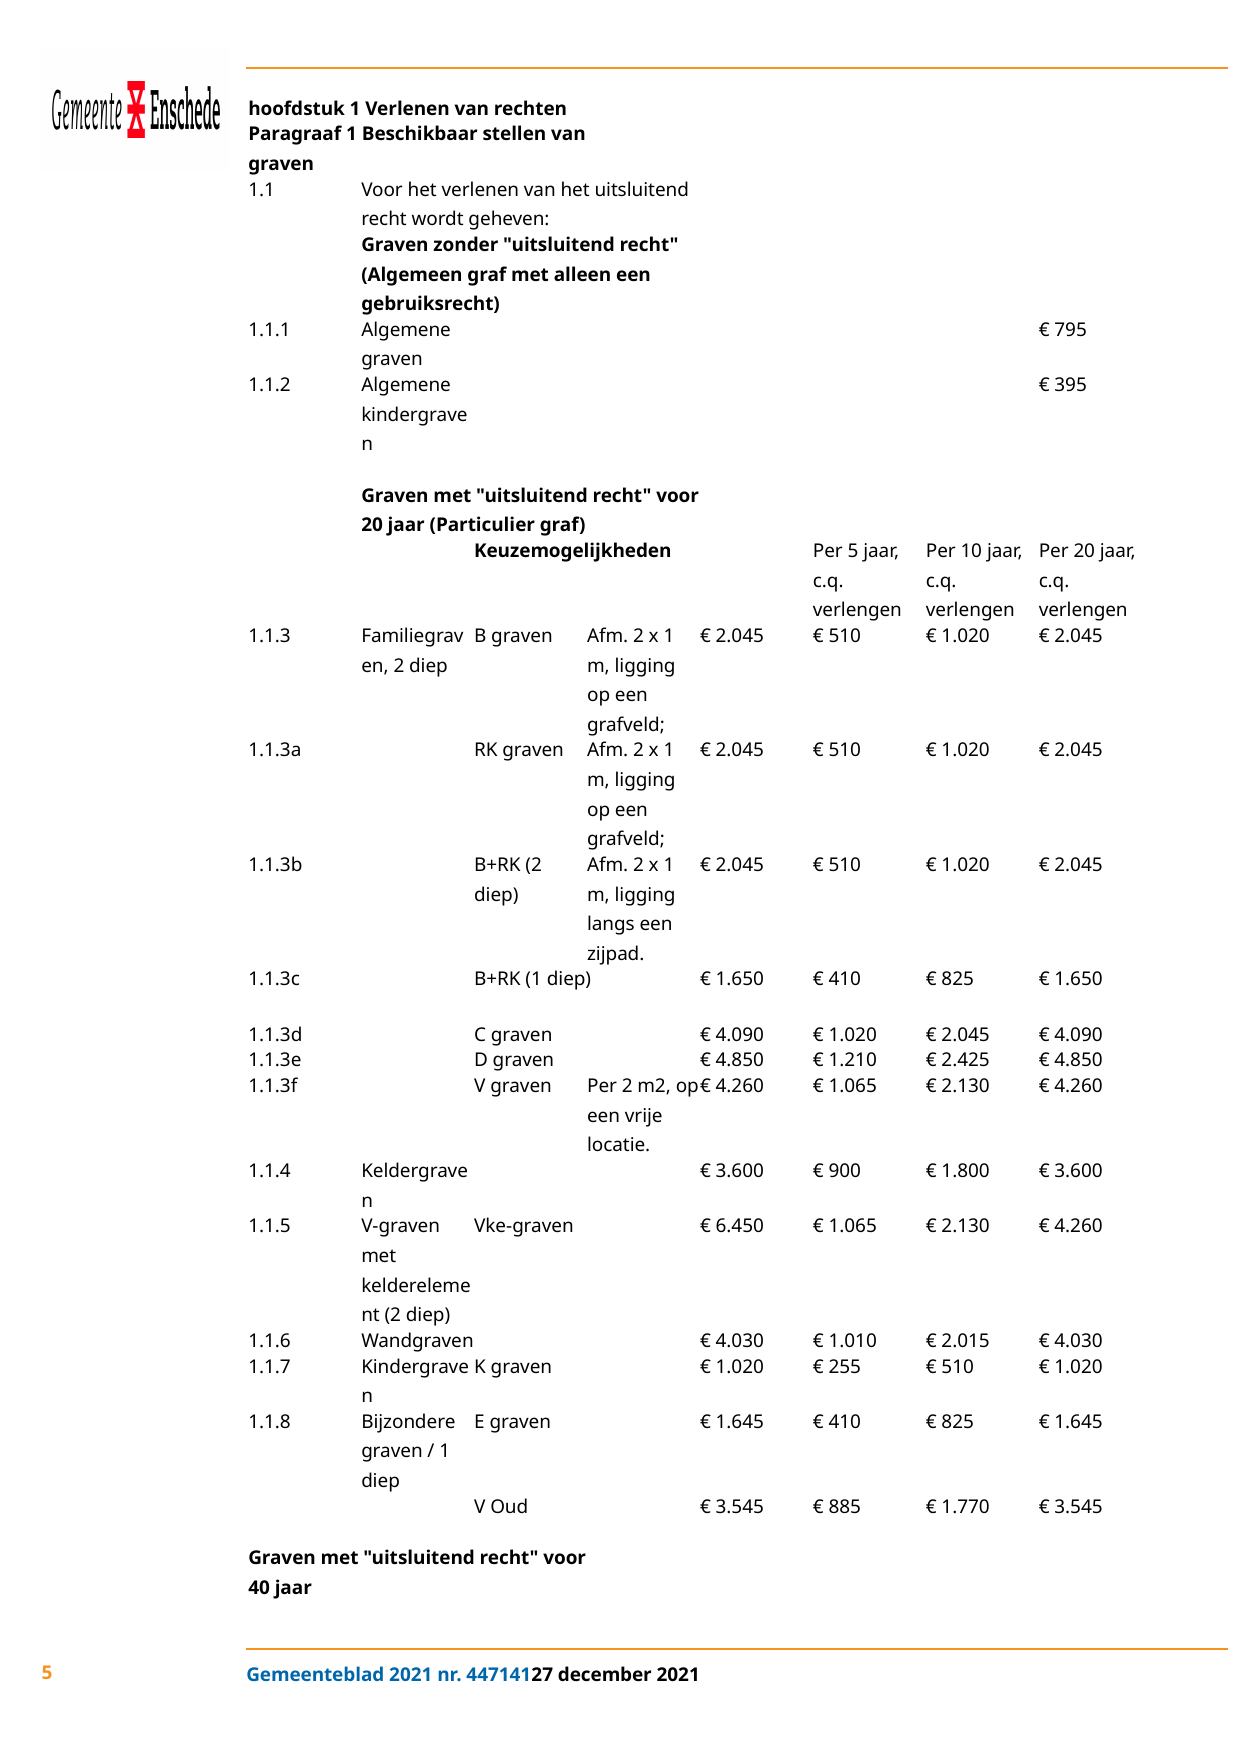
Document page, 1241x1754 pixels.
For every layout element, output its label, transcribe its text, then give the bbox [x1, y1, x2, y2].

table_cell [926, 371, 1038, 456]
table_cell [926, 1545, 1038, 1600]
table_cell Vke-graven [474, 1213, 587, 1327]
table_cell [587, 1047, 700, 1072]
table_cell [813, 176, 926, 231]
picture [41, 47, 231, 172]
table_cell Paragraaf 1 Beschikbaar stellen van graven [248, 121, 587, 176]
table_cell € 825 [926, 1408, 1038, 1493]
table_cell Graven met "uitsluitend recht" voor 40 jaar [248, 1545, 587, 1600]
table_cell € 1.010 [813, 1327, 926, 1353]
table_cell 1.1.3d [248, 1021, 361, 1047]
table_cell € 2.045 [1039, 737, 1152, 851]
table_cell Graven zonder "uitsluitend recht" (Algemeen graf met alleen een gebruiksrecht) [361, 231, 700, 316]
table_cell [587, 1353, 700, 1408]
table_cell RK graven [474, 737, 587, 851]
table_cell [1039, 1519, 1152, 1544]
table_cell [587, 371, 700, 456]
table_cell € 1.650 [700, 966, 813, 1021]
table_cell [361, 1519, 474, 1544]
table_cell [813, 95, 926, 121]
table_cell € 2.425 [926, 1047, 1038, 1072]
table_cell [700, 371, 813, 456]
table_cell € 3.600 [700, 1157, 813, 1213]
table_cell [248, 1519, 361, 1544]
table_cell [1039, 482, 1152, 537]
table_cell [587, 456, 700, 482]
table_cell [474, 371, 587, 456]
table_cell [1039, 176, 1152, 231]
table_cell [1039, 95, 1152, 121]
table_cell € 4.090 [700, 1021, 813, 1047]
table_cell € 1.020 [926, 622, 1038, 737]
table_cell Keuzemogelijkheden [474, 537, 700, 622]
table_cell Voor het verlenen van het uitsluitend recht wordt geheven: [361, 176, 700, 231]
table_cell € 4.090 [1039, 1021, 1152, 1047]
table_cell € 1.020 [700, 1353, 813, 1408]
table_cell 1.1.6 [248, 1327, 361, 1353]
table_cell [926, 176, 1038, 231]
table_cell C graven [474, 1021, 587, 1047]
table_cell € 1.065 [813, 1073, 926, 1157]
table_cell 1.1.8 [248, 1408, 361, 1493]
table_cell € 4.030 [1039, 1327, 1152, 1353]
table_cell € 1.650 [1039, 966, 1152, 1021]
table_cell [813, 316, 926, 371]
table_cell [813, 1519, 926, 1544]
table_cell Familiegraven, 2 diep [361, 622, 474, 737]
table_cell € 1.645 [1039, 1408, 1152, 1493]
table_cell B graven [474, 622, 587, 737]
table_cell € 1.800 [926, 1157, 1038, 1213]
table_cell € 2.045 [1039, 851, 1152, 966]
table_cell [700, 121, 813, 176]
table_cell Algemene kindergraven [361, 371, 474, 456]
table_cell € 2.045 [700, 851, 813, 966]
table_cell € 510 [926, 1353, 1038, 1408]
table_cell [1039, 121, 1152, 176]
table_cell [700, 316, 813, 371]
table_cell Afm. 2 x 1 m, ligging op een grafveld; [587, 737, 700, 851]
table_cell Per 20 jaar, c.q. verlengen [1039, 537, 1152, 622]
table_cell € 4.260 [700, 1073, 813, 1157]
table_cell € 795 [1039, 316, 1152, 371]
table_cell [926, 1519, 1038, 1544]
table_cell [361, 537, 474, 622]
table_cell € 255 [813, 1353, 926, 1408]
table_cell [474, 456, 587, 482]
table_cell Bijzondere graven / 1 diep [361, 1408, 474, 1493]
table_cell € 395 [1039, 371, 1152, 456]
table_cell 1.1.2 [248, 371, 361, 456]
table_cell € 4.850 [1039, 1047, 1152, 1072]
table_cell V-graven met kelderelement (2 diep) [361, 1213, 474, 1327]
table_cell hoofdstuk 1 Verlenen van rechten [248, 95, 587, 121]
table_cell [587, 121, 700, 176]
table_cell € 2.045 [700, 737, 813, 851]
table_cell [813, 482, 926, 537]
table_cell Wandgraven [361, 1327, 474, 1353]
table_cell € 1.770 [926, 1493, 1038, 1519]
table_cell € 1.645 [700, 1408, 813, 1493]
table_cell D graven [474, 1047, 587, 1072]
table_cell [248, 456, 361, 482]
table_cell [587, 95, 700, 121]
table_cell 1.1.3b [248, 851, 361, 966]
table_cell [361, 851, 474, 966]
table_cell [1039, 456, 1152, 482]
table_cell € 2.130 [926, 1213, 1038, 1327]
table_cell € 2.045 [926, 1021, 1038, 1047]
table_cell € 4.030 [700, 1327, 813, 1353]
table_cell 1.1.5 [248, 1213, 361, 1327]
table_cell Afm. 2 x 1 m, ligging op een grafveld; [587, 622, 700, 737]
table_cell € 1.020 [1039, 1353, 1152, 1408]
table_cell € 1.210 [813, 1047, 926, 1072]
table_cell € 510 [813, 851, 926, 966]
table_cell € 885 [813, 1493, 926, 1519]
table_cell [248, 537, 361, 622]
table_cell K graven [474, 1353, 587, 1408]
table_cell [361, 1047, 474, 1072]
table_cell Graven met "uitsluitend recht" voor 20 jaar (Particulier graf) [361, 482, 700, 537]
table_cell 1.1.7 [248, 1353, 361, 1408]
table_cell [1039, 231, 1152, 316]
table_cell € 4.260 [1039, 1213, 1152, 1327]
table_cell € 2.045 [1039, 622, 1152, 737]
table_cell E graven [474, 1408, 587, 1493]
table_cell € 900 [813, 1157, 926, 1213]
table_cell [587, 1408, 700, 1493]
table_cell [587, 1327, 700, 1353]
table_cell Per 2 m2, op een vrije locatie. [587, 1073, 700, 1157]
table_cell [587, 1545, 700, 1600]
table_cell [926, 316, 1038, 371]
table_cell € 4.260 [1039, 1073, 1152, 1157]
table_cell [700, 231, 813, 316]
table_cell [926, 95, 1038, 121]
table_cell [587, 1213, 700, 1327]
table_cell € 2.130 [926, 1073, 1038, 1157]
table_cell V Oud [474, 1493, 587, 1519]
table_cell [813, 371, 926, 456]
table_cell [926, 231, 1038, 316]
table_cell 1.1.3f [248, 1073, 361, 1157]
table_cell [813, 1545, 926, 1600]
table_cell Algemene graven [361, 316, 474, 371]
table_cell [361, 966, 474, 1021]
table_cell [587, 1021, 700, 1047]
table_cell 1.1.3a [248, 737, 361, 851]
table_cell [474, 316, 587, 371]
table_cell [700, 95, 813, 121]
table_cell € 3.545 [1039, 1493, 1152, 1519]
table_cell € 3.600 [1039, 1157, 1152, 1213]
table_cell € 2.015 [926, 1327, 1038, 1353]
table_cell [474, 1327, 587, 1353]
table_cell [700, 482, 813, 537]
table_cell [700, 1519, 813, 1544]
table_cell [813, 456, 926, 482]
table_cell B+RK (1 diep) [474, 966, 700, 1021]
table_cell [361, 456, 474, 482]
table_cell 1.1.1 [248, 316, 361, 371]
table_cell € 410 [813, 1408, 926, 1493]
table_cell [700, 176, 813, 231]
table_cell [361, 737, 474, 851]
table_cell V graven [474, 1073, 587, 1157]
table_cell € 3.545 [700, 1493, 813, 1519]
table_cell Afm. 2 x 1 m, ligging langs een zijpad. [587, 851, 700, 966]
table_cell € 1.020 [926, 737, 1038, 851]
table_cell [926, 456, 1038, 482]
table_cell € 1.065 [813, 1213, 926, 1327]
table_cell [813, 231, 926, 316]
table_cell [248, 1493, 361, 1519]
table_cell Keldergraven [361, 1157, 474, 1213]
table_cell [248, 482, 361, 537]
table_cell [361, 1073, 474, 1157]
table_cell 1.1 [248, 176, 361, 231]
table_cell [361, 1021, 474, 1047]
table_cell Per 5 jaar, c.q. verlengen [813, 537, 926, 622]
table_cell [474, 1157, 587, 1213]
table_cell [700, 537, 813, 622]
table_cell [926, 482, 1038, 537]
table_cell [700, 456, 813, 482]
table_cell € 4.850 [700, 1047, 813, 1072]
table_cell [587, 1519, 700, 1544]
table_cell € 1.020 [813, 1021, 926, 1047]
table_cell € 2.045 [700, 622, 813, 737]
table_cell € 510 [813, 737, 926, 851]
table_cell [361, 1493, 474, 1519]
table_cell € 825 [926, 966, 1038, 1021]
table_cell 1.1.3c [248, 966, 361, 1021]
table_cell [248, 231, 361, 316]
table_cell 1.1.4 [248, 1157, 361, 1213]
table_cell [813, 121, 926, 176]
table_cell 1.1.3e [248, 1047, 361, 1072]
table_cell [700, 1545, 813, 1600]
table_cell [926, 121, 1038, 176]
table_cell € 1.020 [926, 851, 1038, 966]
table_cell € 510 [813, 622, 926, 737]
table_cell 1.1.3 [248, 622, 361, 737]
table_cell € 6.450 [700, 1213, 813, 1327]
table_cell [1039, 1545, 1152, 1600]
table_cell [587, 1493, 700, 1519]
table_cell Kindergraven [361, 1353, 474, 1408]
table_cell [474, 1519, 587, 1544]
table_cell [587, 1157, 700, 1213]
table_cell [587, 316, 700, 371]
table_cell B+RK (2 diep) [474, 851, 587, 966]
table_cell Per 10 jaar, c.q. verlengen [926, 537, 1038, 622]
table_cell € 410 [813, 966, 926, 1021]
